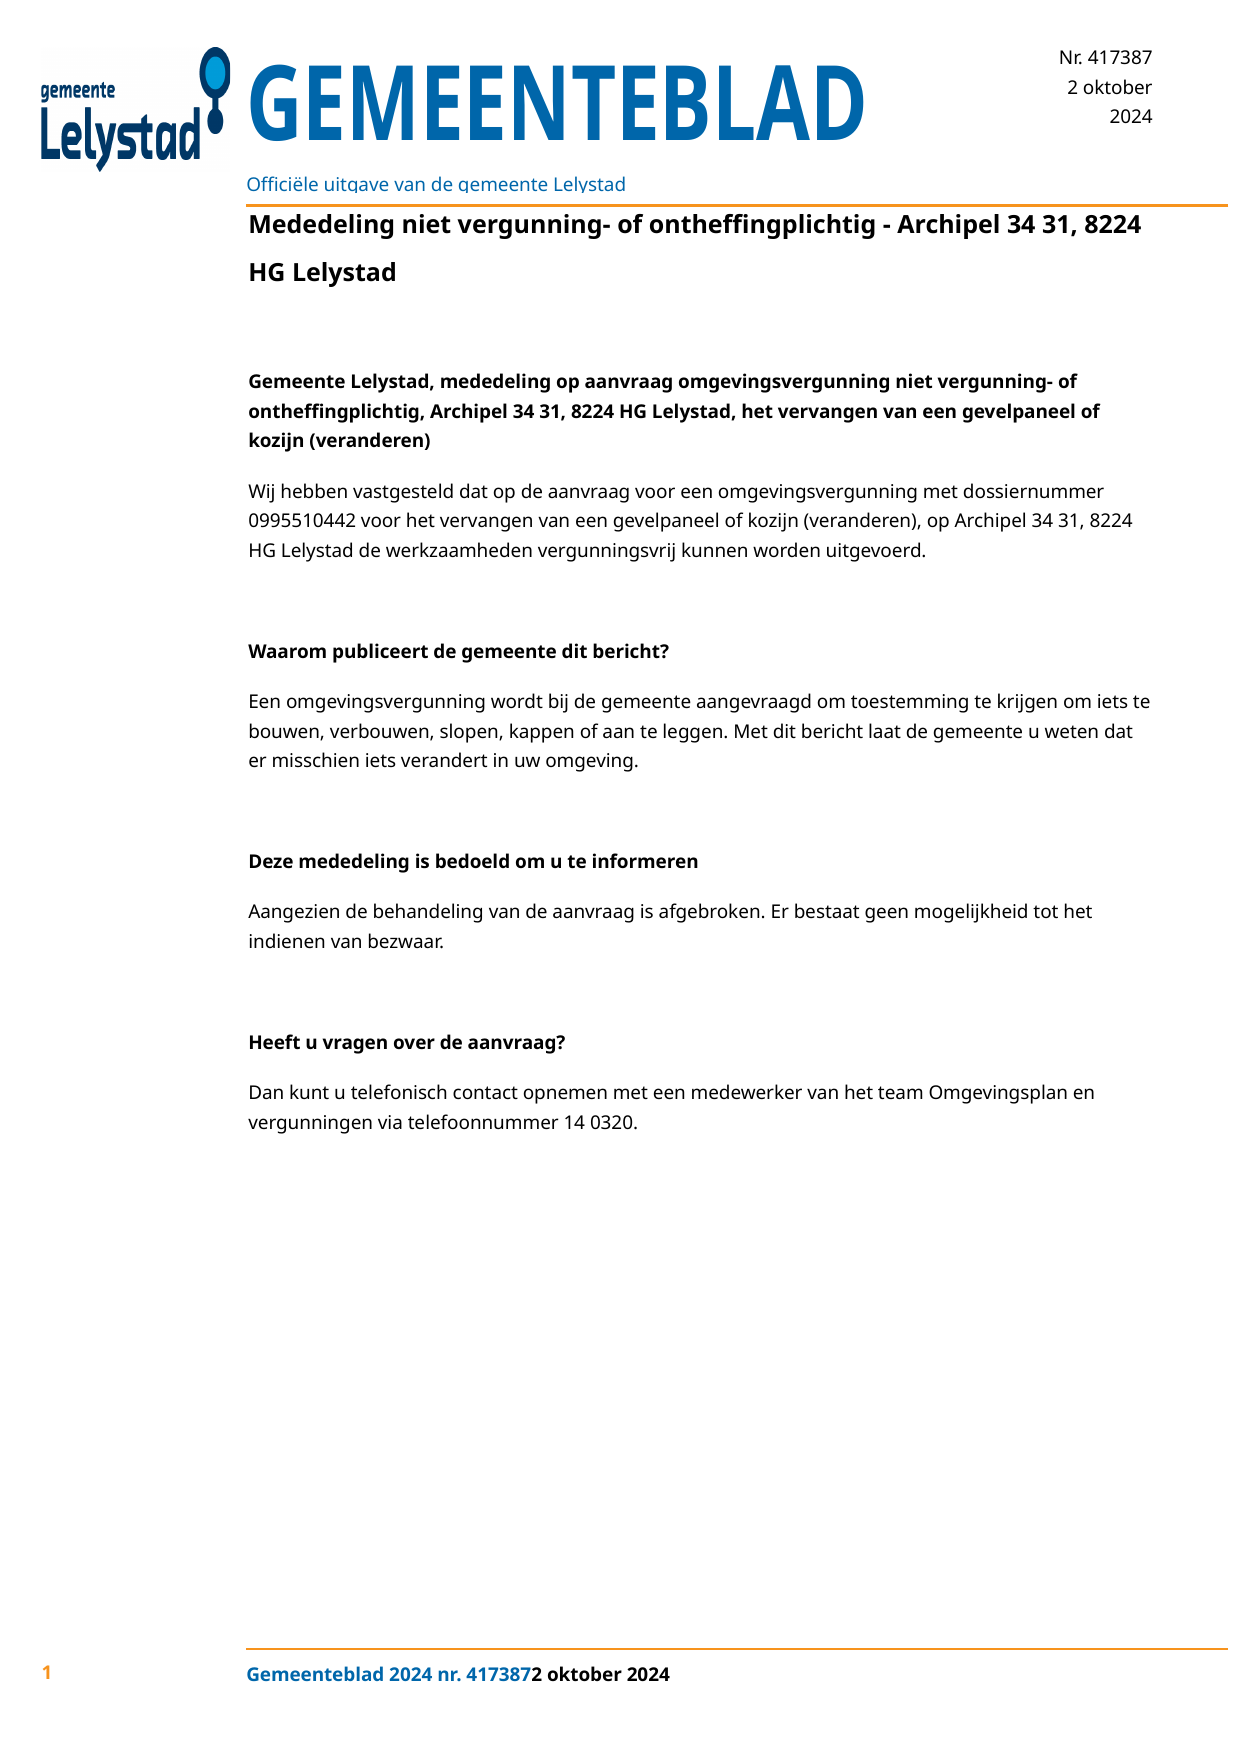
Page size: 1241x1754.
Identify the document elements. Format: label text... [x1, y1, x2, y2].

text Heeft u vragen over de aanvraag? [248, 1029, 1152, 1055]
text Dan kunt u telefonisch contact opnemen met een medewerker van het team Omgevingsplan en vergunningen via telefoonnummer 14 0320. [248, 1079, 1152, 1135]
picture [41, 47, 231, 172]
text Een omgevingsvergunning wordt bij de gemeente aangevraagd om toestemming te krijgen om iets te bouwen, verbouwen, slopen, kappen of aan te leggen. Met dit bericht laat de gemeente u weten dat er misschien iets verandert in uw omgeving. [248, 688, 1152, 773]
text Mededeling niet vergunning- of ontheffingplichtig - Archipel 34 31, 8224 HG Lelystad [248, 207, 1152, 288]
text Waarom publiceert de gemeente dit bericht? [248, 638, 1152, 664]
text Deze mededeling is bedoeld om u te informeren [248, 848, 1152, 874]
text Wij hebben vastgesteld dat op de aanvraag voor een omgevingsvergunning met dossiernummer 0995510442 voor het vervangen van een gevelpaneel of kozijn (veranderen), op Archipel 34 31, 8224 HG Lelystad de werkzaamheden vergunningsvrij kunnen worden uitgevoerd. [248, 478, 1152, 563]
text Aangezien de behandeling van de aanvraag is afgebroken. Er bestaat geen mogelijkheid tot het indienen van bezwaar. [248, 899, 1152, 954]
text Gemeente Lelystad, mededeling op aanvraag omgevingsvergunning niet vergunning- of ontheffingplichtig, Archipel 34 31, 8224 HG Lelystad, het vervangen van een gevelpaneel of kozijn (veranderen) [248, 368, 1152, 453]
